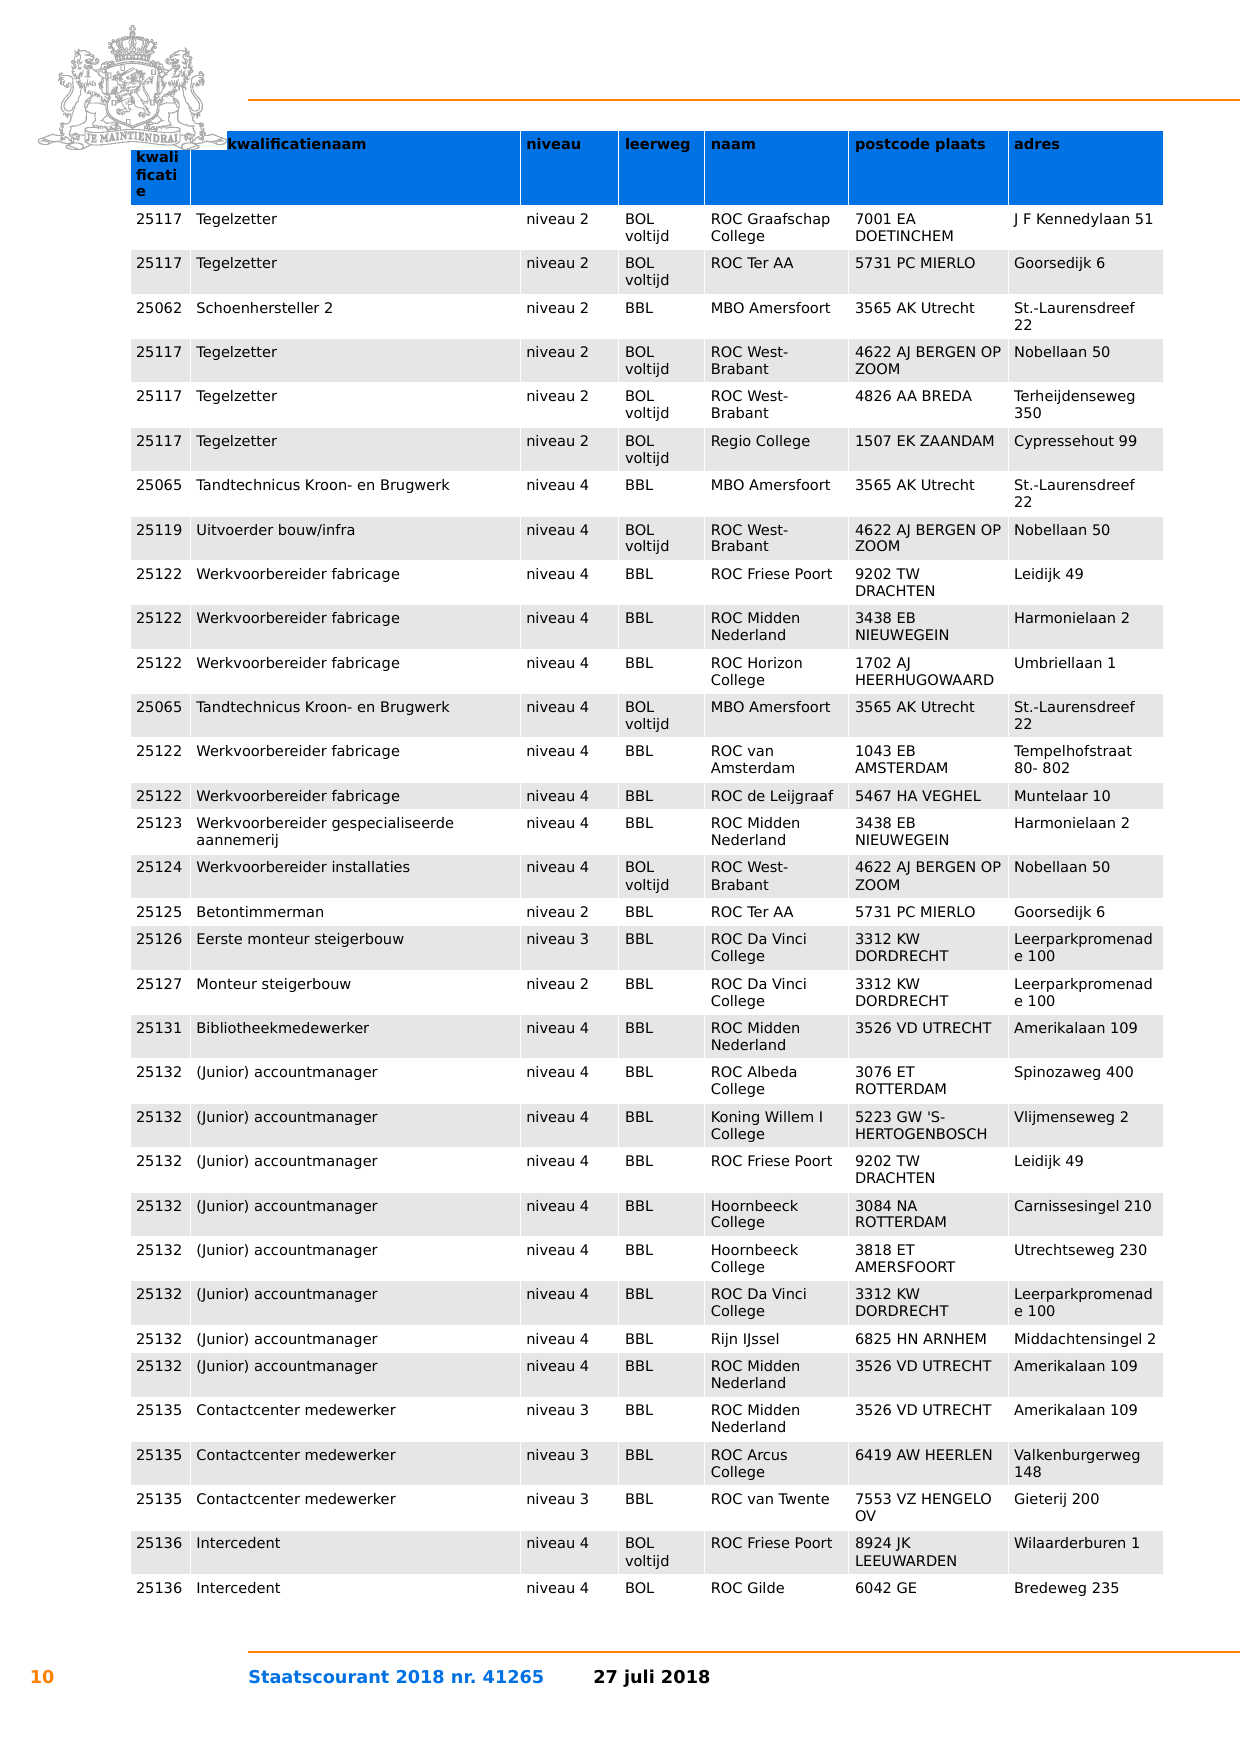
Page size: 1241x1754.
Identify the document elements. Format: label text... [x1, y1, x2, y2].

table_cell Leidijk 49 [1009, 1148, 1163, 1192]
table_cell 25132 [131, 1281, 190, 1325]
table_cell St.-Laurensdreef 22 [1009, 472, 1163, 516]
table_cell niveau 4 [521, 1015, 618, 1058]
table_cell 25135 [131, 1486, 190, 1530]
table_cell Middachtensingel 2 [1009, 1326, 1163, 1352]
table_cell BOL voltijd [619, 1531, 704, 1574]
table_cell (Junior) accountmanager [191, 1281, 520, 1325]
table_cell Leerparkpromenade 100 [1009, 926, 1163, 970]
table_cell 5467 HA VEGHEL [849, 783, 1008, 809]
table_cell BOL voltijd [619, 428, 704, 471]
table_cell 4622 AJ BERGEN OP ZOOM [849, 339, 1008, 382]
table_cell Goorsedijk 6 [1009, 899, 1163, 925]
table_cell niveau 4 [521, 1104, 618, 1147]
table_cell niveau 2 [521, 295, 618, 338]
table_cell niveau 4 [521, 561, 618, 604]
table_cell ROC Da Vinci College [705, 926, 848, 970]
table_cell Valkenburgerweg 148 [1009, 1442, 1163, 1485]
table_cell BBL [619, 810, 704, 854]
table_cell 25122 [131, 650, 190, 693]
table_cell niveau 3 [521, 926, 618, 970]
table_cell niveau 4 [521, 1575, 618, 1601]
table_cell 25125 [131, 899, 190, 925]
table_cell Amerikalaan 109 [1009, 1398, 1163, 1441]
table_cell 4826 AA BREDA [849, 384, 1008, 427]
table_cell niveau 4 [521, 1353, 618, 1397]
table_cell BBL [619, 1353, 704, 1397]
table_cell niveau 4 [521, 810, 618, 854]
table_cell niveau 3 [521, 1486, 618, 1530]
table_cell 25132 [131, 1326, 190, 1352]
table_cell 25127 [131, 971, 190, 1014]
picture [38, 25, 227, 150]
table_cell 3312 KW DORDRECHT [849, 926, 1008, 970]
table_cell Terheijdenseweg 350 [1009, 384, 1163, 427]
table_cell BBL [619, 295, 704, 338]
table_cell 25123 [131, 810, 190, 854]
table_cell 3565 AK Utrecht [849, 472, 1008, 516]
table_cell BBL [619, 1398, 704, 1441]
table_cell Tegelzetter [191, 339, 520, 382]
table_cell Werkvoorbereider installaties [191, 855, 520, 898]
table_header adres [1009, 131, 1163, 205]
table_cell Werkvoorbereider gespecialiseerde aannemerij [191, 810, 520, 854]
table_cell Eerste monteur steigerbouw [191, 926, 520, 970]
table_cell 25065 [131, 694, 190, 737]
table_cell 3438 EB NIEUWEGEIN [849, 605, 1008, 649]
table_cell 25062 [131, 295, 190, 338]
table_cell niveau 4 [521, 783, 618, 809]
table_cell 25117 [131, 428, 190, 471]
table_cell 3565 AK Utrecht [849, 295, 1008, 338]
table_cell 25119 [131, 517, 190, 560]
table_cell 6825 HN ARNHEM [849, 1326, 1008, 1352]
table_cell niveau 2 [521, 971, 618, 1014]
table_cell BBL [619, 739, 704, 782]
table_cell 25132 [131, 1353, 190, 1397]
table_cell 7553 VZ HENGELO OV [849, 1486, 1008, 1530]
table_cell 25117 [131, 339, 190, 382]
table_cell ROC West-Brabant [705, 384, 848, 427]
table_cell niveau 4 [521, 1148, 618, 1192]
table_cell ROC van Amsterdam [705, 739, 848, 782]
table_cell ROC West-Brabant [705, 339, 848, 382]
table_cell niveau 4 [521, 1326, 618, 1352]
table_cell 9202 TW DRACHTEN [849, 1148, 1008, 1192]
table_cell ROC Midden Nederland [705, 810, 848, 854]
table_header naam [705, 131, 848, 205]
table_cell niveau 3 [521, 1398, 618, 1441]
table_cell Bibliotheekmedewerker [191, 1015, 520, 1058]
table_cell 4622 AJ BERGEN OP ZOOM [849, 517, 1008, 560]
table_cell niveau 2 [521, 250, 618, 294]
table_cell Tegelzetter [191, 428, 520, 471]
table_cell MBO Amersfoort [705, 295, 848, 338]
table_cell Utrechtseweg 230 [1009, 1237, 1163, 1280]
table_cell 25122 [131, 605, 190, 649]
table_cell Harmonielaan 2 [1009, 810, 1163, 854]
table_cell BBL [619, 561, 704, 604]
table_cell 25132 [131, 1148, 190, 1192]
table_cell Werkvoorbereider fabricage [191, 783, 520, 809]
table_cell BBL [619, 783, 704, 809]
table_cell ROC Da Vinci College [705, 1281, 848, 1325]
table_header postcode plaats [849, 131, 1008, 205]
table_cell Leerparkpromenade 100 [1009, 1281, 1163, 1325]
table_cell BBL [619, 1486, 704, 1530]
table_cell niveau 4 [521, 1060, 618, 1103]
table_cell (Junior) accountmanager [191, 1060, 520, 1103]
table_cell 1702 AJ HEERHUGOWAARD [849, 650, 1008, 693]
table_cell St.-Laurensdreef 22 [1009, 694, 1163, 737]
table_cell ROC West-Brabant [705, 517, 848, 560]
table_cell 9202 TW DRACHTEN [849, 561, 1008, 604]
table_cell Rijn IJssel [705, 1326, 848, 1352]
table_cell ROC Horizon College [705, 650, 848, 693]
table_cell Tegelzetter [191, 206, 520, 249]
table_cell 3438 EB NIEUWEGEIN [849, 810, 1008, 854]
table_cell niveau 4 [521, 1281, 618, 1325]
table_cell 6419 AW HEERLEN [849, 1442, 1008, 1485]
table_cell Contactcenter medewerker [191, 1398, 520, 1441]
table_cell ROC Ter AA [705, 250, 848, 294]
table_cell BOL voltijd [619, 384, 704, 427]
table_cell 1507 EK ZAANDAM [849, 428, 1008, 471]
table_cell 25122 [131, 783, 190, 809]
table_cell 5223 GW 'S-HERTOGENBOSCH [849, 1104, 1008, 1147]
table_cell BBL [619, 1442, 704, 1485]
table_cell ROC Ter AA [705, 899, 848, 925]
table_cell 3076 ET ROTTERDAM [849, 1060, 1008, 1103]
table_cell 25065 [131, 472, 190, 516]
table_cell niveau 4 [521, 1531, 618, 1574]
table_cell MBO Amersfoort [705, 694, 848, 737]
table_cell Tegelzetter [191, 384, 520, 427]
table_cell (Junior) accountmanager [191, 1148, 520, 1192]
table_cell 25132 [131, 1193, 190, 1236]
table_cell Intercedent [191, 1531, 520, 1574]
table_cell Monteur steigerbouw [191, 971, 520, 1014]
table_cell ROC Friese Poort [705, 1148, 848, 1192]
table_cell ROC Midden Nederland [705, 1015, 848, 1058]
table_cell ROC Friese Poort [705, 561, 848, 604]
table_cell BOL voltijd [619, 339, 704, 382]
table_cell Betontimmerman [191, 899, 520, 925]
table_cell 25132 [131, 1237, 190, 1280]
table_cell Amerikalaan 109 [1009, 1015, 1163, 1058]
table_cell niveau 2 [521, 428, 618, 471]
table_cell (Junior) accountmanager [191, 1353, 520, 1397]
table_cell Amerikalaan 109 [1009, 1353, 1163, 1397]
table_cell 1043 EB AMSTERDAM [849, 739, 1008, 782]
table_cell niveau 2 [521, 384, 618, 427]
table_cell BBL [619, 1148, 704, 1192]
table_cell 3526 VD UTRECHT [849, 1398, 1008, 1441]
table_cell Cypressehout 99 [1009, 428, 1163, 471]
table_cell Hoornbeeck College [705, 1193, 848, 1236]
table_cell ROC Da Vinci College [705, 971, 848, 1014]
table_cell BOL voltijd [619, 517, 704, 560]
table_cell niveau 4 [521, 650, 618, 693]
table_cell Intercedent [191, 1575, 520, 1601]
table_cell St.-Laurensdreef 22 [1009, 295, 1163, 338]
table_cell Goorsedijk 6 [1009, 250, 1163, 294]
table_cell Umbriellaan 1 [1009, 650, 1163, 693]
table_cell Bredeweg 235 [1009, 1575, 1163, 1601]
table_cell Muntelaar 10 [1009, 783, 1163, 809]
table_cell 5731 PC MIERLO [849, 250, 1008, 294]
table_cell Schoenhersteller 2 [191, 295, 520, 338]
table_cell Tempelhofstraat 80- 802 [1009, 739, 1163, 782]
table_cell BOL voltijd [619, 250, 704, 294]
table_cell ROC de Leijgraaf [705, 783, 848, 809]
table_cell MBO Amersfoort [705, 472, 848, 516]
table_cell 8924 JK LEEUWARDEN [849, 1531, 1008, 1574]
table_cell Uitvoerder bouw/infra [191, 517, 520, 560]
table_cell (Junior) accountmanager [191, 1193, 520, 1236]
table_cell 25117 [131, 384, 190, 427]
table_cell BOL voltijd [619, 206, 704, 249]
table_cell BBL [619, 1104, 704, 1147]
table_cell 25135 [131, 1442, 190, 1485]
table_cell Tandtechnicus Kroon- en Brugwerk [191, 694, 520, 737]
table_cell 25132 [131, 1104, 190, 1147]
table_cell niveau 4 [521, 472, 618, 516]
table_cell BOL voltijd [619, 855, 704, 898]
table_cell 3565 AK Utrecht [849, 694, 1008, 737]
table_cell niveau 4 [521, 855, 618, 898]
table_cell Nobellaan 50 [1009, 339, 1163, 382]
table_cell ROC Midden Nederland [705, 605, 848, 649]
table_cell J F Kennedylaan 51 [1009, 206, 1163, 249]
table_cell niveau 2 [521, 899, 618, 925]
table_cell 4622 AJ BERGEN OP ZOOM [849, 855, 1008, 898]
table_cell BBL [619, 899, 704, 925]
table_cell Harmonielaan 2 [1009, 605, 1163, 649]
table_header leerweg [619, 131, 704, 205]
table_cell niveau 2 [521, 339, 618, 382]
table_cell niveau 3 [521, 1442, 618, 1485]
table_cell 25131 [131, 1015, 190, 1058]
table_cell niveau 4 [521, 1237, 618, 1280]
table_cell BBL [619, 1326, 704, 1352]
table_header kwalificatienaam [191, 131, 520, 205]
table_cell niveau 4 [521, 739, 618, 782]
table_cell BOL [619, 1575, 704, 1601]
table_cell ROC Midden Nederland [705, 1398, 848, 1441]
table_cell 25117 [131, 206, 190, 249]
table_cell 3312 KW DORDRECHT [849, 1281, 1008, 1325]
table_cell ROC West-Brabant [705, 855, 848, 898]
table_cell ROC Albeda College [705, 1060, 848, 1103]
table_cell Gieterij 200 [1009, 1486, 1163, 1530]
table_cell Werkvoorbereider fabricage [191, 605, 520, 649]
table_cell Werkvoorbereider fabricage [191, 739, 520, 782]
table_cell BBL [619, 472, 704, 516]
table_cell ROC Friese Poort [705, 1531, 848, 1574]
table_cell BBL [619, 1237, 704, 1280]
table_cell 5731 PC MIERLO [849, 899, 1008, 925]
table_cell Werkvoorbereider fabricage [191, 561, 520, 604]
table_cell 3818 ET AMERSFOORT [849, 1237, 1008, 1280]
table_cell Tegelzetter [191, 250, 520, 294]
table_cell niveau 2 [521, 206, 618, 249]
table_cell 7001 EA DOETINCHEM [849, 206, 1008, 249]
table_header kwalificatie [131, 150, 190, 205]
table_cell ROC van Twente [705, 1486, 848, 1530]
table_cell 25122 [131, 561, 190, 604]
table_cell Leerparkpromenade 100 [1009, 971, 1163, 1014]
table_cell ROC Midden Nederland [705, 1353, 848, 1397]
table_cell BBL [619, 650, 704, 693]
table_cell niveau 4 [521, 517, 618, 560]
table_cell 25136 [131, 1575, 190, 1601]
table_cell ROC Gilde [705, 1575, 848, 1601]
table_cell 25135 [131, 1398, 190, 1441]
table_cell 25124 [131, 855, 190, 898]
table_cell BBL [619, 926, 704, 970]
table_cell (Junior) accountmanager [191, 1104, 520, 1147]
table_cell ROC Graafschap College [705, 206, 848, 249]
table_cell BBL [619, 1060, 704, 1103]
table_cell Spinozaweg 400 [1009, 1060, 1163, 1103]
table_cell Regio College [705, 428, 848, 471]
table_cell Carnissesingel 210 [1009, 1193, 1163, 1236]
table_cell BOL voltijd [619, 694, 704, 737]
table_cell 25126 [131, 926, 190, 970]
table_cell Nobellaan 50 [1009, 517, 1163, 560]
table_cell (Junior) accountmanager [191, 1237, 520, 1280]
table_cell ROC Arcus College [705, 1442, 848, 1485]
table_cell 3312 KW DORDRECHT [849, 971, 1008, 1014]
table_cell 3526 VD UTRECHT [849, 1015, 1008, 1058]
table_cell niveau 4 [521, 694, 618, 737]
table_cell 25136 [131, 1531, 190, 1574]
table_cell 6042 GE [849, 1575, 1008, 1601]
table_header niveau [521, 131, 618, 205]
table_cell Vlijmenseweg 2 [1009, 1104, 1163, 1147]
table_cell 3526 VD UTRECHT [849, 1353, 1008, 1397]
table_cell 25117 [131, 250, 190, 294]
table_cell Contactcenter medewerker [191, 1486, 520, 1530]
table_cell Nobellaan 50 [1009, 855, 1163, 898]
table_cell (Junior) accountmanager [191, 1326, 520, 1352]
table_cell Wilaarderburen 1 [1009, 1531, 1163, 1574]
table_cell 25122 [131, 739, 190, 782]
table_cell Leidijk 49 [1009, 561, 1163, 604]
table_cell BBL [619, 605, 704, 649]
table_cell BBL [619, 1015, 704, 1058]
table_cell Koning Willem I College [705, 1104, 848, 1147]
table_cell 25132 [131, 1060, 190, 1103]
table_cell Contactcenter medewerker [191, 1442, 520, 1485]
table_cell niveau 4 [521, 1193, 618, 1236]
table_cell BBL [619, 1193, 704, 1236]
table_cell 3084 NA ROTTERDAM [849, 1193, 1008, 1236]
table_cell BBL [619, 1281, 704, 1325]
table_cell BBL [619, 971, 704, 1014]
table_cell Hoornbeeck College [705, 1237, 848, 1280]
table_cell Tandtechnicus Kroon- en Brugwerk [191, 472, 520, 516]
table_cell Werkvoorbereider fabricage [191, 650, 520, 693]
table_cell niveau 4 [521, 605, 618, 649]
